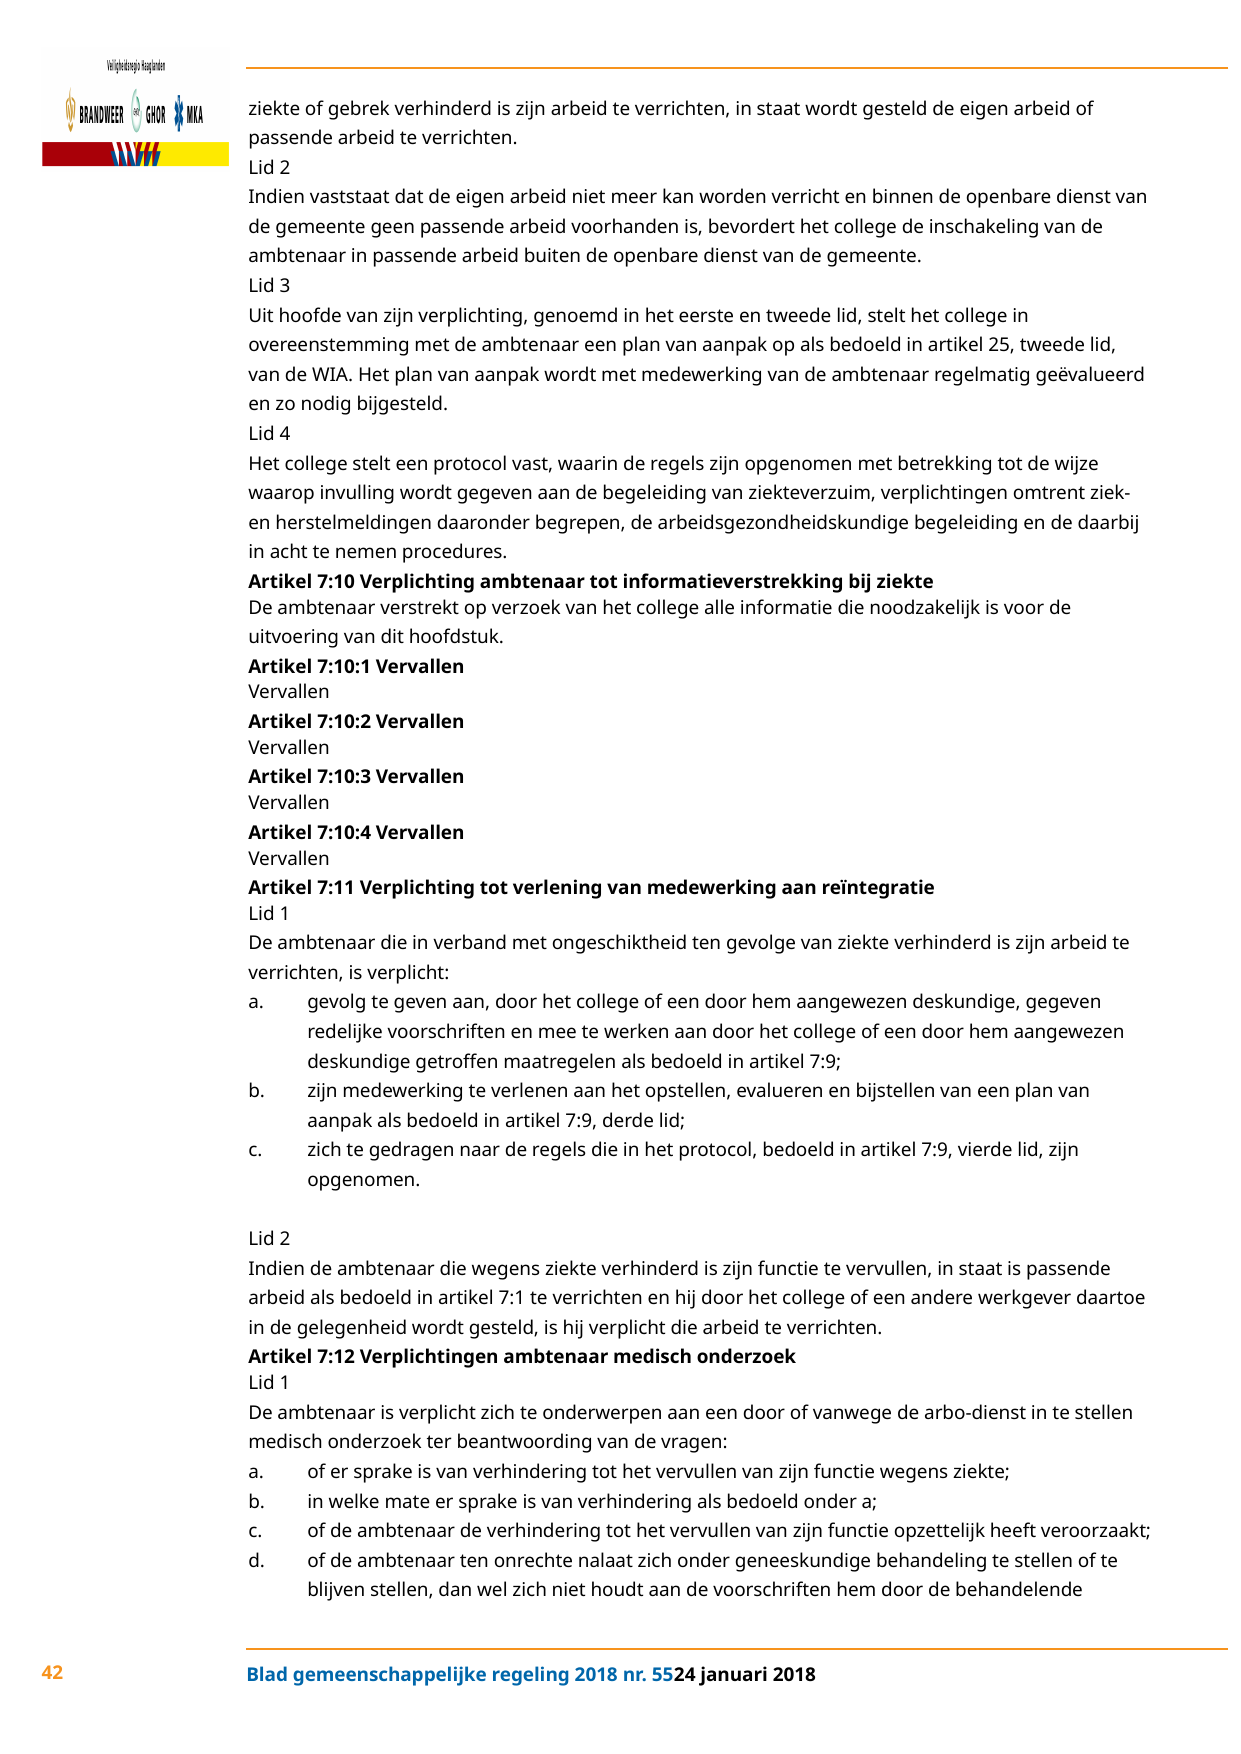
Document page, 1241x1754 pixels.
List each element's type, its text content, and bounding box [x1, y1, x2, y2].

text Lid 2 [248, 154, 1152, 180]
text Vervallen [248, 845, 1152, 870]
text Lid 1 [248, 900, 1152, 926]
text Lid 3 [248, 272, 1152, 298]
text Lid 1 [248, 1369, 1152, 1395]
text De ambtenaar die in verband met ongeschiktheid ten gevolge van ziekte verhinderd is zijn arbeid te verrichten, is verplicht: [248, 929, 1152, 985]
text De ambtenaar is verplicht zich te onderwerpen aan een door of vanwege de arbo-dienst in te stellen medisch onderzoek ter beantwoording van de vragen: [248, 1399, 1152, 1454]
text Indien vaststaat dat de eigen arbeid niet meer kan worden verricht en binnen de openbare dienst van de gemeente geen passende arbeid voorhanden is, bevordert het college de inschakeling van de ambtenaar in passende arbeid buiten de openbare dienst van de gemeente. [248, 183, 1152, 268]
list zijn medewerking te verlenen aan het opstellen, evalueren en bijstellen van een plan van aanpak als bedoeld in artikel 7:9, derde lid; [248, 1077, 1152, 1133]
text Artikel 7:12 Verplichtingen ambtenaar medisch onderzoek [248, 1344, 1152, 1369]
text De ambtenaar verstrekt op verzoek van het college alle informatie die noodzakelijk is voor de uitvoering van dit hoofdstuk. [248, 594, 1152, 649]
text Artikel 7:10:3 Vervallen [248, 764, 1152, 789]
text Lid 4 [248, 420, 1152, 446]
text Artikel 7:10:1 Vervallen [248, 653, 1152, 679]
text Artikel 7:10:2 Vervallen [248, 708, 1152, 734]
list gevolg te geven aan, door het college of een door hem aangewezen deskundige, gegeven redelijke voorschriften en mee te werken aan door het college of een door hem aangewezen deskundige getroffen maatregelen als bedoeld in artikel 7:9; [248, 989, 1152, 1074]
text Artikel 7:10:4 Vervallen [248, 819, 1152, 845]
text Uit hoofde van zijn verplichting, genoemd in het eerste en tweede lid, stelt het college in overeenstemming met de ambtenaar een plan van aanpak op als bedoeld in artikel 25, tweede lid, van de WIA. Het plan van aanpak wordt met medewerking van de ambtenaar regelmatig geëvalueerd en zo nodig bijgesteld. [248, 302, 1152, 416]
text Artikel 7:11 Verplichting tot verlening van medewerking aan reïntegratie [248, 874, 1152, 900]
text Lid 2 [248, 1225, 1152, 1251]
list of de ambtenaar de verhindering tot het vervullen van zijn functie opzettelijk heeft veroorzaakt; [248, 1517, 1152, 1543]
text Vervallen [248, 679, 1152, 704]
text Indien de ambtenaar die wegens ziekte verhinderd is zijn functie te vervullen, in staat is passende arbeid als bedoeld in artikel 7:1 te verrichten en hij door het college of een andere werkgever daartoe in de gelegenheid wordt gesteld, is hij verplicht die arbeid te verrichten. [248, 1255, 1152, 1340]
text Het college stelt een protocol vast, waarin de regels zijn opgenomen met betrekking tot de wijze waarop invulling wordt gegeven aan de begeleiding van ziekteverzuim, verplichtingen omtrent ziek- en herstelmeldingen daaronder begrepen, de arbeidsgezondheidskundige begeleiding en de daarbij in acht te nemen procedures. [248, 450, 1152, 564]
picture [41, 47, 231, 172]
list zich te gedragen naar de regels die in het protocol, bedoeld in artikel 7:9, vierde lid, zijn opgenomen. [248, 1137, 1152, 1192]
text ziekte of gebrek verhinderd is zijn arbeid te verrichten, in staat wordt gesteld de eigen arbeid of passende arbeid te verrichten. [248, 95, 1152, 150]
list in welke mate er sprake is van verhindering als bedoeld onder a; [248, 1488, 1152, 1513]
text Vervallen [248, 734, 1152, 760]
list of de ambtenaar ten onrechte nalaat zich onder geneeskundige behandeling te stellen of te blijven stellen, dan wel zich niet houdt aan de voorschriften hem door de behandelende [248, 1547, 1152, 1602]
text Artikel 7:10 Verplichting ambtenaar tot informatieverstrekking bij ziekte [248, 568, 1152, 594]
text Vervallen [248, 789, 1152, 815]
list of er sprake is van verhindering tot het vervullen van zijn functie wegens ziekte; [248, 1458, 1152, 1484]
